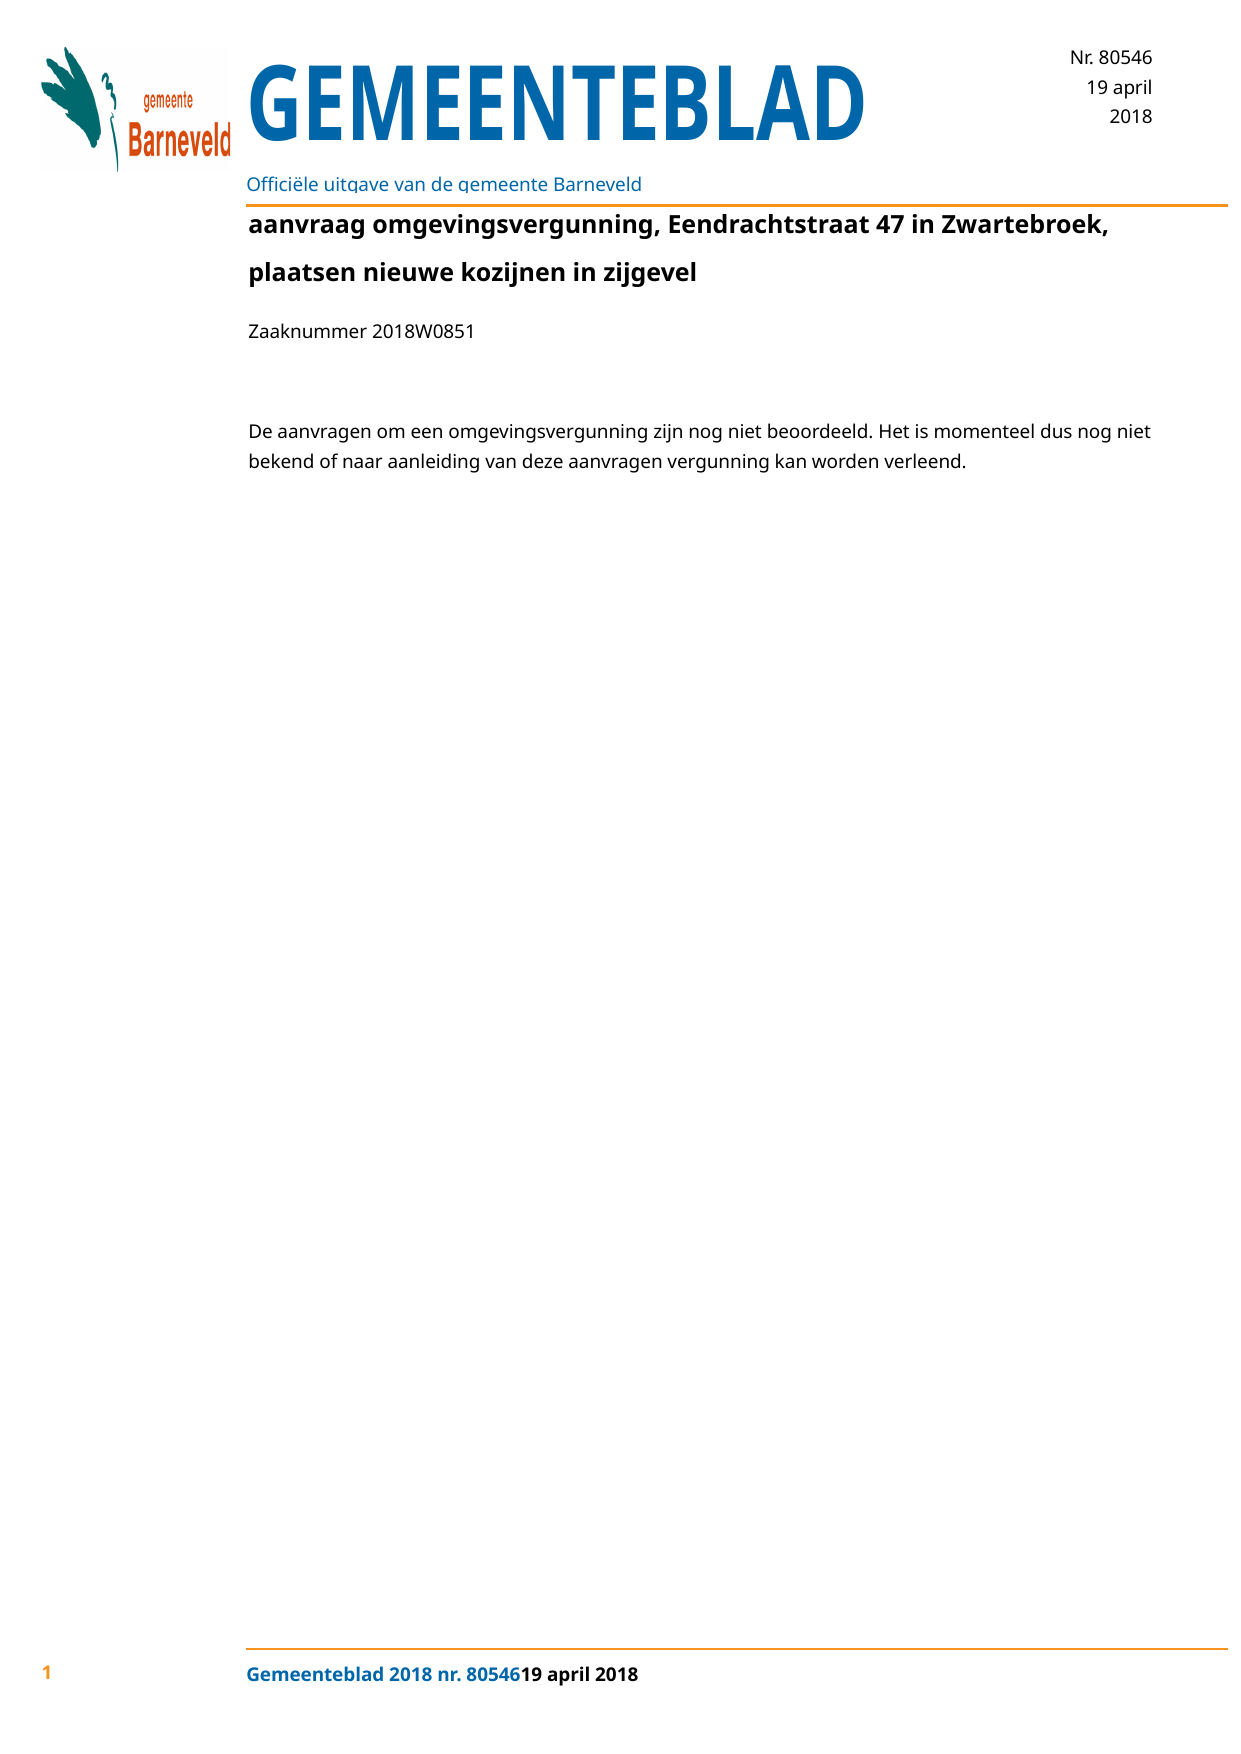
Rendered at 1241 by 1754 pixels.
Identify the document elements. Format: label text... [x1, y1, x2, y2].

text Zaaknummer 2018W0851 [248, 318, 1152, 344]
text De aanvragen om een omgevingsvergunning zijn nog niet beoordeeld. Het is momenteel dus nog niet bekend of naar aanleiding van deze aanvragen vergunning kan worden verleend. [248, 419, 1152, 474]
text aanvraag omgevingsvergunning, Eendrachtstraat 47 in Zwartebroek, plaatsen nieuwe kozijnen in zijgevel [248, 207, 1152, 288]
picture [41, 47, 231, 172]
